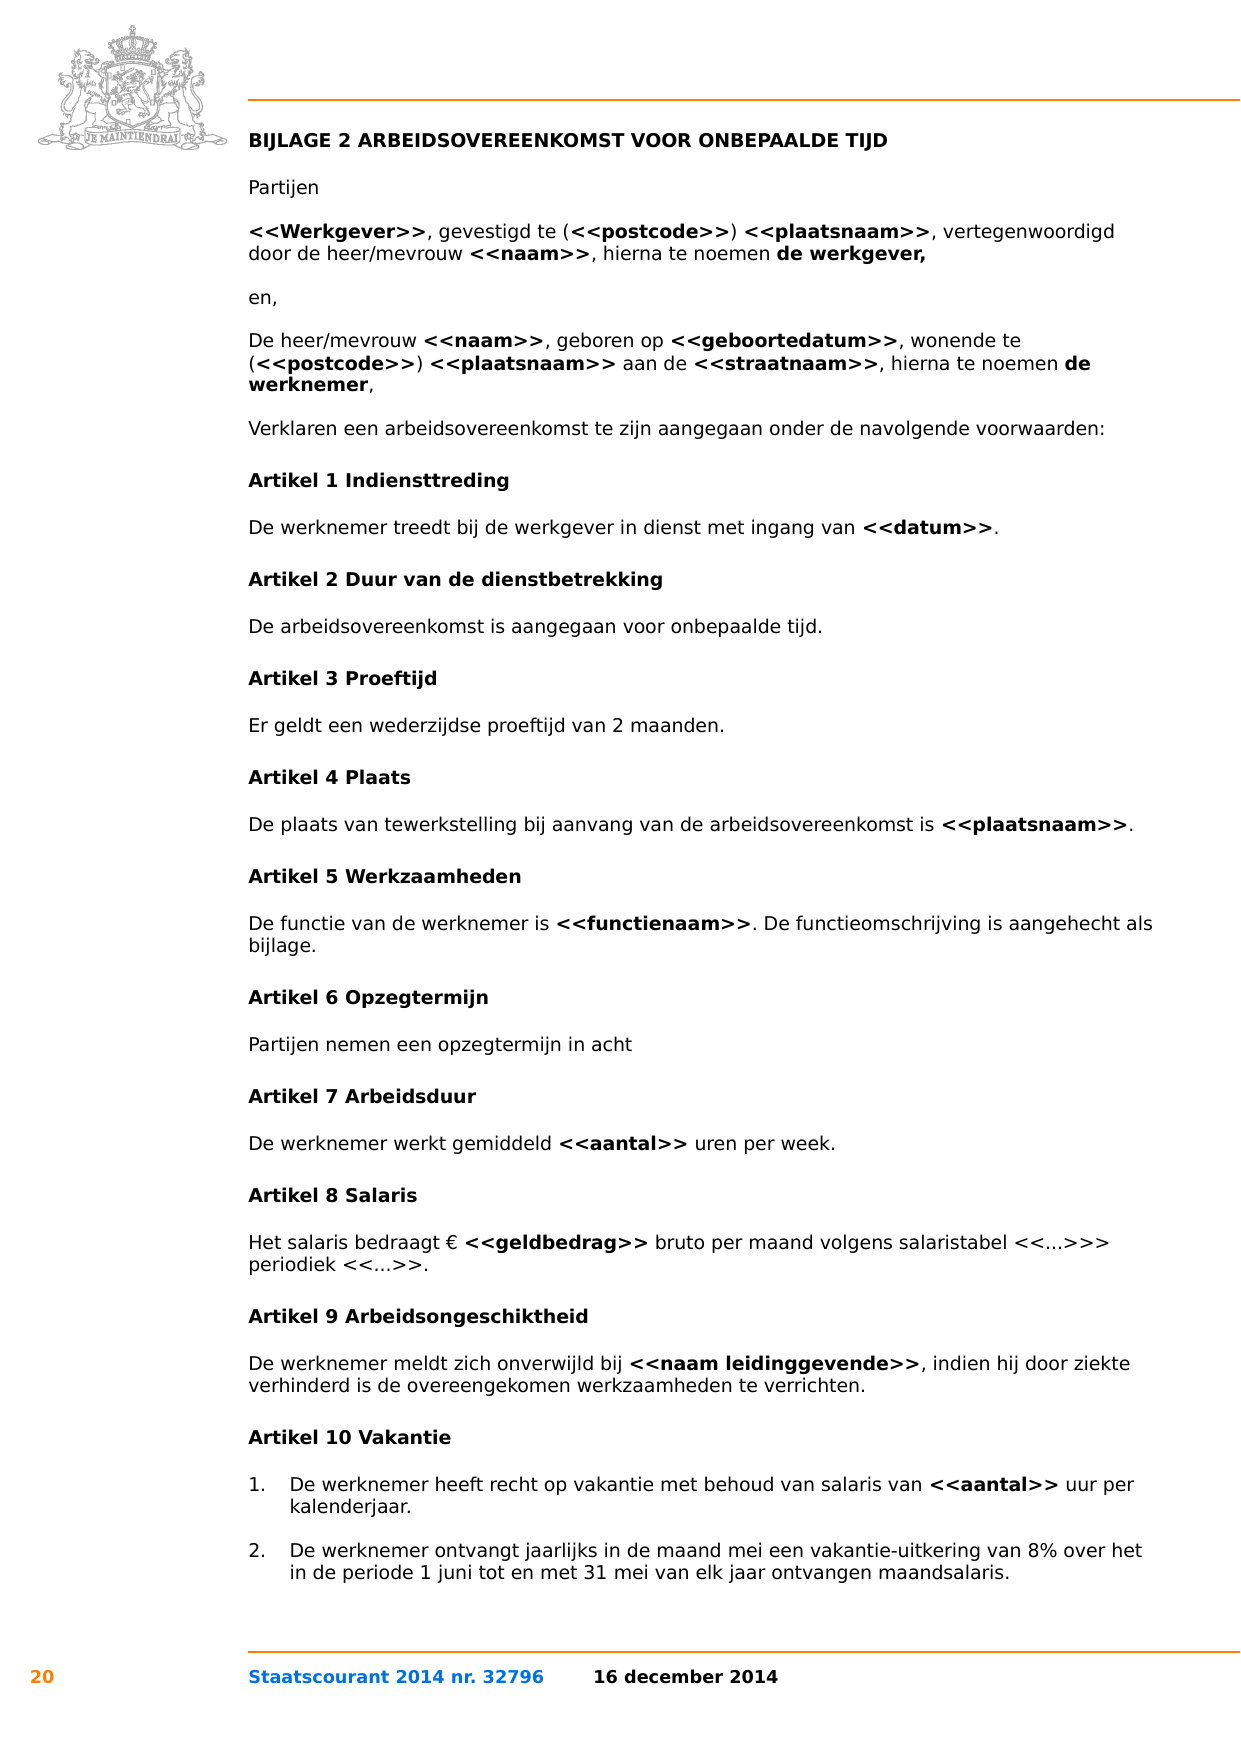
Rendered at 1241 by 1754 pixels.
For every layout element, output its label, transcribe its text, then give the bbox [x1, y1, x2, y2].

subtitle Artikel 4 Plaats [248, 767, 1163, 789]
text 2. De werknemer ontvangt jaarlijks in de maand mei een vakantie-uitkering van 8% over het in de periode 1 juni tot en met 31 mei van elk jaar ontvangen maandsalaris. [248, 1539, 1163, 1583]
text Het salaris bedraagt € <<geldbedrag>> bruto per maand volgens salaristabel <<...>>> periodiek <<...>>. [248, 1232, 1163, 1276]
text Partijen [248, 177, 1163, 199]
text Er geldt een wederzijdse proeftijd van 2 maanden. [248, 715, 1163, 737]
subtitle Artikel 8 Salaris [248, 1185, 1163, 1207]
picture [38, 25, 227, 150]
subtitle Artikel 3 Proeftijd [248, 668, 1163, 690]
text De plaats van tewerkstelling bij aanvang van de arbeidsovereenkomst is <<plaatsnaam>>. [248, 814, 1163, 836]
text <<Werkgever>>, gevestigd te (<<postcode>>) <<plaatsnaam>>, vertegenwoordigd door de heer/mevrouw <<naam>>, hierna te noemen de werkgever, [248, 221, 1163, 265]
subtitle Artikel 1 Indiensttreding [248, 470, 1163, 492]
text De functie van de werknemer is <<functienaam>>. De functieomschrijving is aangehecht als bijlage. [248, 913, 1163, 957]
subtitle Artikel 9 Arbeidsongeschiktheid [248, 1306, 1163, 1328]
subtitle Artikel 5 Werkzaamheden [248, 866, 1163, 888]
text Partijen nemen een opzegtermijn in acht [248, 1034, 1163, 1056]
subtitle BIJLAGE 2 ARBEIDSOVEREENKOMST VOOR ONBEPAALDE TIJD [248, 130, 1163, 152]
text De heer/mevrouw <<naam>>, geboren op <<geboortedatum>>, wonende te (<<postcode>>) <<plaatsnaam>> aan de <<straatnaam>>, hierna te noemen de werknemer, [248, 330, 1163, 396]
text Verklaren een arbeidsovereenkomst te zijn aangegaan onder de navolgende voorwaarden: [248, 418, 1163, 440]
text 1. De werknemer heeft recht op vakantie met behoud van salaris van <<aantal>> uur per kalenderjaar. [248, 1474, 1163, 1518]
subtitle Artikel 6 Opzegtermijn [248, 987, 1163, 1009]
subtitle Artikel 10 Vakantie [248, 1427, 1163, 1449]
subtitle Artikel 2 Duur van de dienstbetrekking [248, 569, 1163, 591]
text De werknemer meldt zich onverwijld bij <<naam leidinggevende>>, indien hij door ziekte verhinderd is de overeengekomen werkzaamheden te verrichten. [248, 1353, 1163, 1397]
subtitle Artikel 7 Arbeidsduur [248, 1086, 1163, 1108]
text en, [248, 287, 1163, 308]
text De arbeidsovereenkomst is aangegaan voor onbepaalde tijd. [248, 616, 1163, 638]
text De werknemer treedt bij de werkgever in dienst met ingang van <<datum>>. [248, 517, 1163, 539]
text De werknemer werkt gemiddeld <<aantal>> uren per week. [248, 1133, 1163, 1155]
